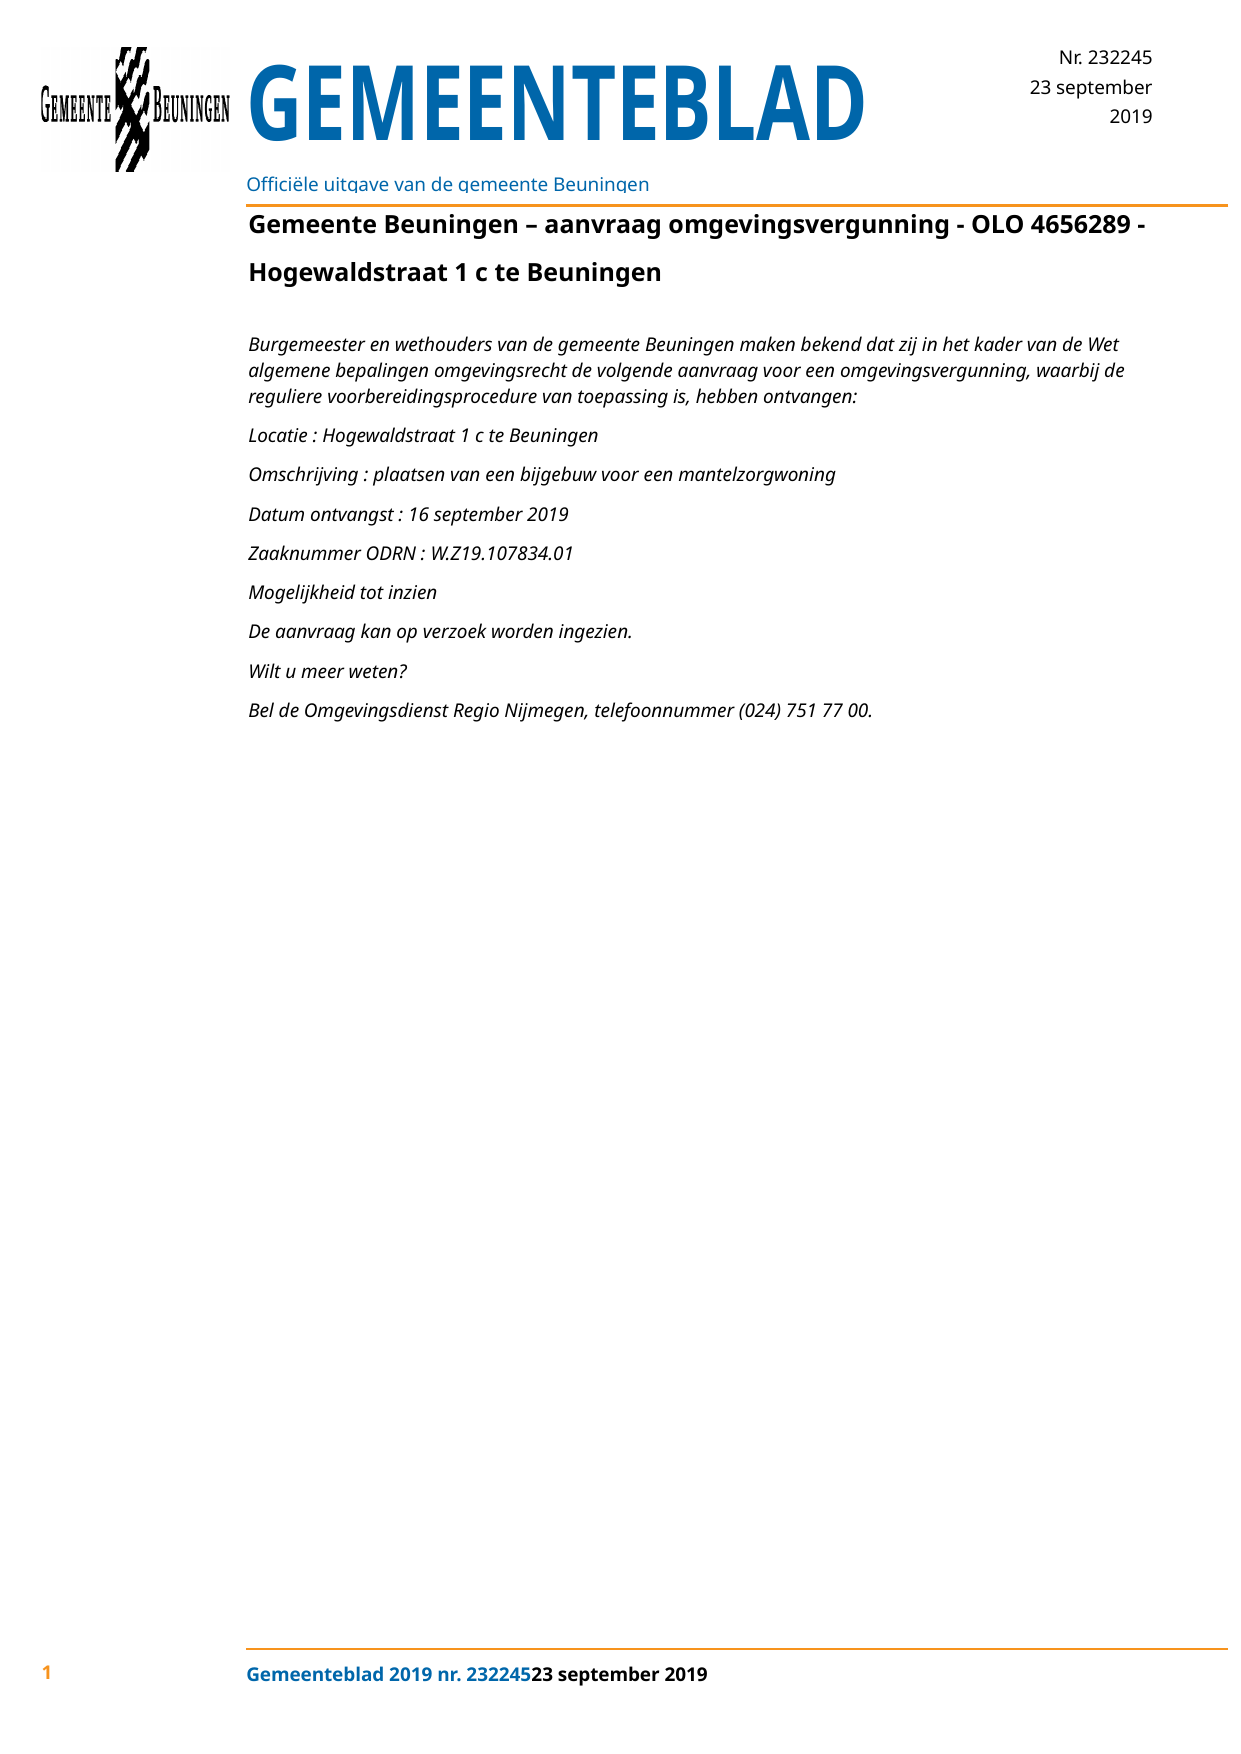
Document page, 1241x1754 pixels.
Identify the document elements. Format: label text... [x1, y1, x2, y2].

text Bel de Omgevingsdienst Regio Nijmegen, telefoonnummer (024) 751 77 00. [248, 697, 1152, 723]
text Zaaknummer ODRN : W.Z19.107834.01 [248, 540, 1152, 566]
text Wilt u meer weten? [248, 658, 1152, 683]
text Mogelijkheid tot inzien [248, 579, 1152, 605]
text Omschrijving : plaatsen van een bijgebuw voor een mantelzorgwoning [248, 461, 1152, 487]
picture [41, 47, 231, 172]
text Locatie : Hogewaldstraat 1 c te Beuningen [248, 422, 1152, 448]
text Burgemeester en wethouders van de gemeente Beuningen maken bekend dat zij in het kader van de Wet algemene bepalingen omgevingsrecht de volgende aanvraag voor een omgevingsvergunning, waarbij de reguliere voorbereidingsprocedure van toepassing is, hebben ontvangen: [248, 331, 1152, 409]
text Datum ontvangst : 16 september 2019 [248, 501, 1152, 526]
text De aanvraag kan op verzoek worden ingezien. [248, 618, 1152, 644]
text Gemeente Beuningen – aanvraag omgevingsvergunning - OLO 4656289 - Hogewaldstraat 1 c te Beuningen [248, 207, 1152, 288]
